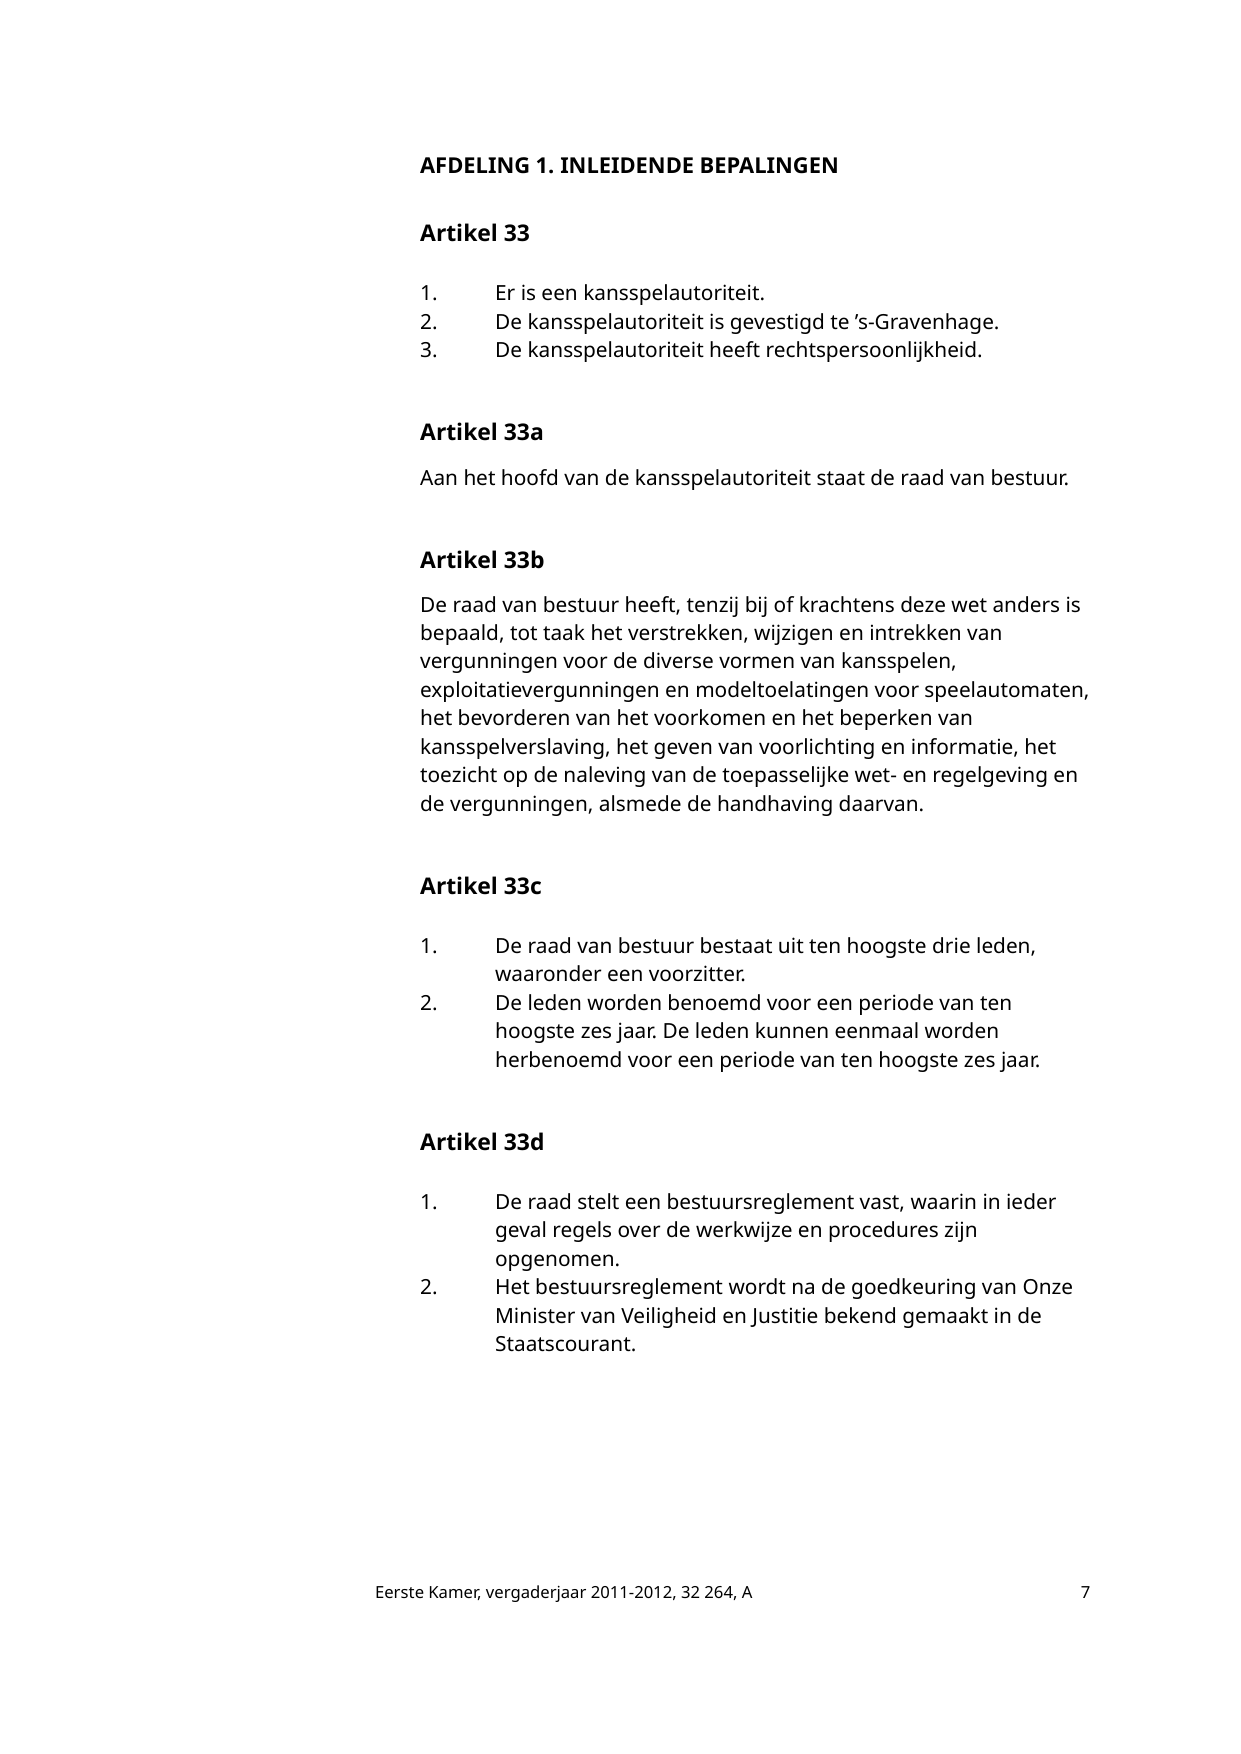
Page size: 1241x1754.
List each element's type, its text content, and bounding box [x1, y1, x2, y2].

subtitle Artikel 33c [420, 870, 1090, 901]
list De kansspelautoriteit is gevestigd te ’s-Gravenhage. [420, 307, 1090, 335]
list De kansspelautoriteit heeft rechtspersoonlijkheid. [420, 335, 1090, 364]
subtitle Artikel 33d [420, 1126, 1090, 1157]
subtitle AFDELING 1. INLEIDENDE BEPALINGEN [420, 150, 1090, 180]
list De leden worden benoemd voor een periode van ten hoogste zes jaar. De leden kunnen eenmaal worden herbenoemd voor een periode van ten hoogste zes jaar. [420, 988, 1090, 1073]
subtitle Artikel 33b [420, 543, 1090, 575]
subtitle Artikel 33 [420, 217, 1090, 248]
list Er is een kansspelautoriteit. [420, 278, 1090, 307]
list De raad van bestuur bestaat uit ten hoogste drie leden, waaronder een voorzitter. [420, 931, 1090, 988]
list Het bestuursreglement wordt na de goedkeuring van Onze Minister van Veiligheid en Justitie bekend gemaakt in de Staatscourant. [420, 1272, 1090, 1358]
subtitle Artikel 33a [420, 416, 1090, 448]
text Aan het hoofd van de kansspelautoriteit staat de raad van bestuur. [420, 463, 1090, 491]
list De raad stelt een bestuursreglement vast, waarin in ieder geval regels over de werkwijze en procedures zijn opgenomen. [420, 1187, 1090, 1272]
text De raad van bestuur heeft, tenzij bij of krachtens deze wet anders is bepaald, tot taak het verstrekken, wijzigen en intrekken van vergunningen voor de diverse vormen van kansspelen, exploitatievergunningen en modeltoelatingen voor speelautomaten, het bevorderen van het voorkomen en het beperken van kansspelverslaving, het geven van voorlichting en informatie, het toezicht op de naleving van de toepasselijke wet- en regelgeving en de vergunningen, alsmede de handhaving daarvan. [420, 590, 1090, 817]
